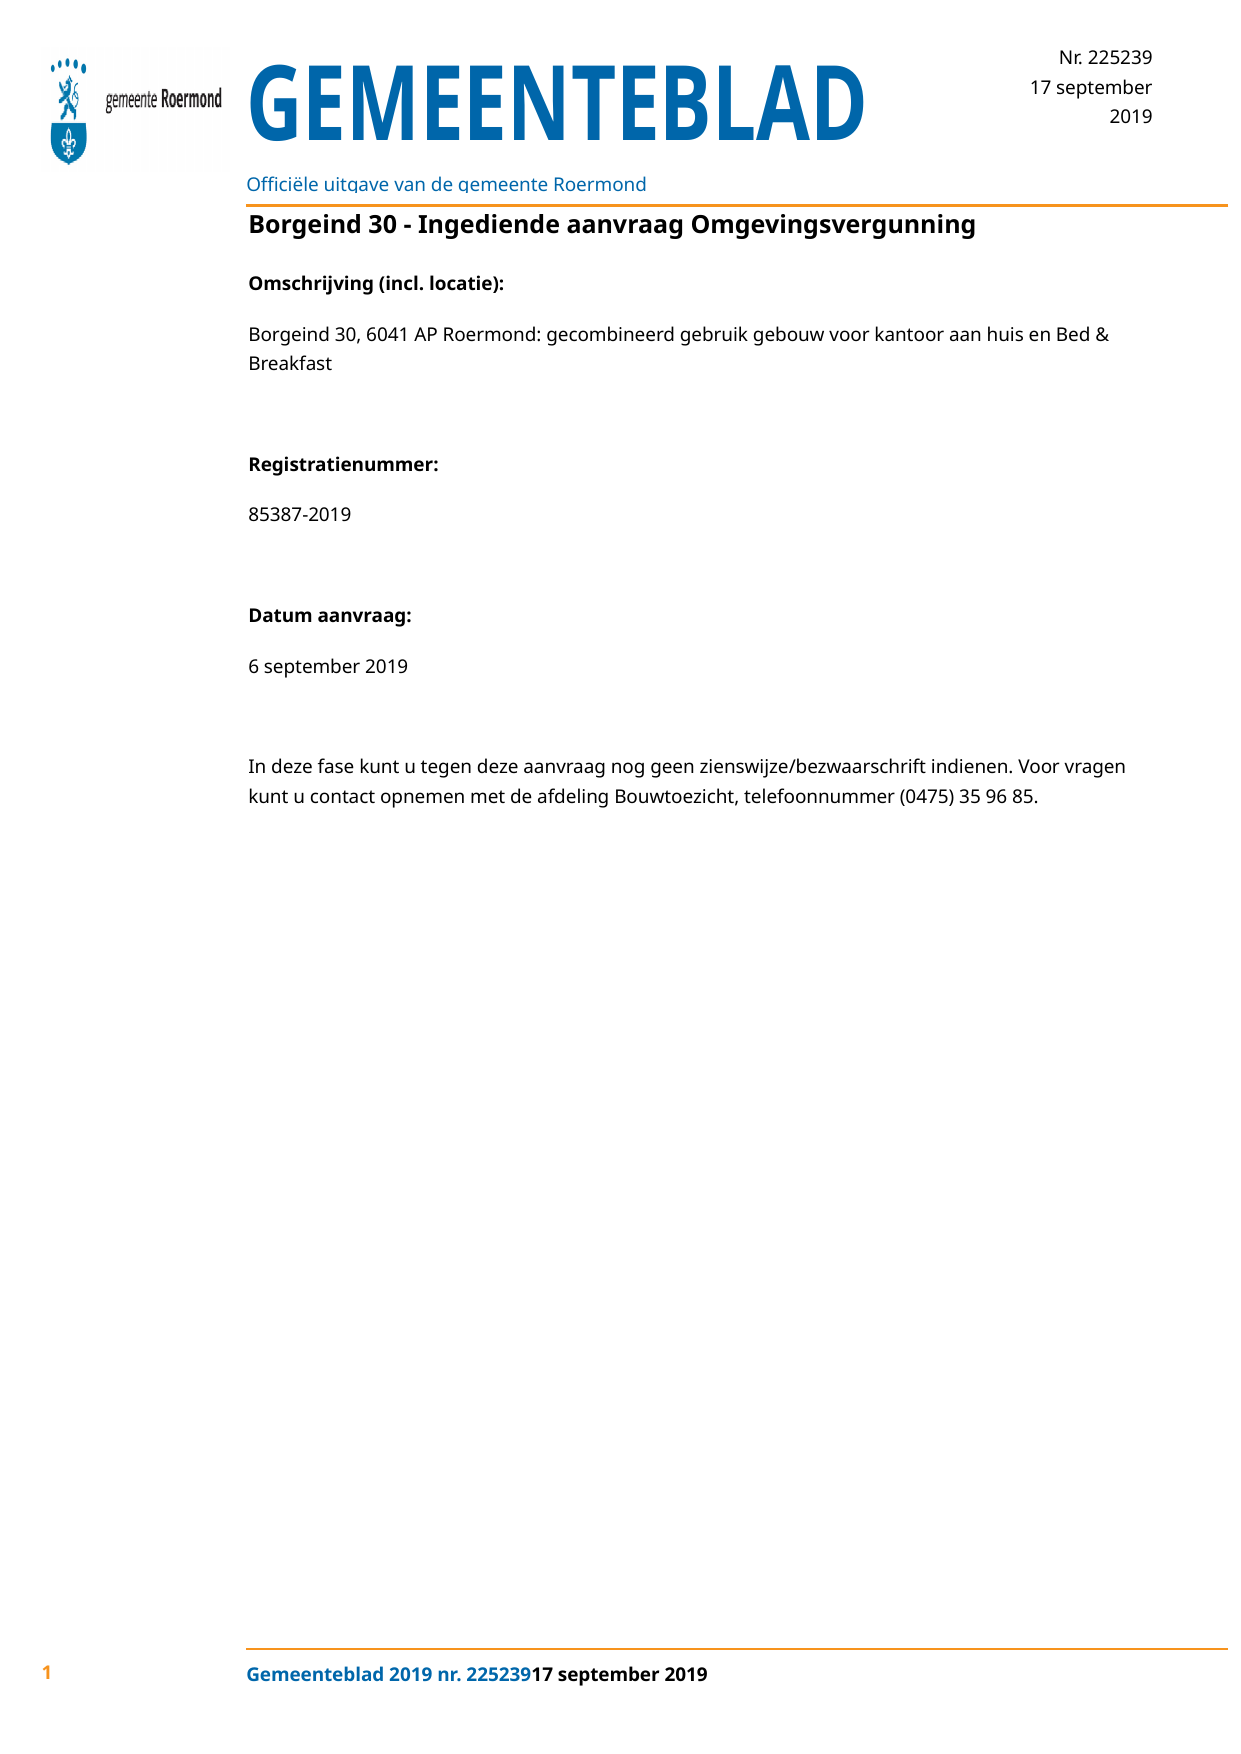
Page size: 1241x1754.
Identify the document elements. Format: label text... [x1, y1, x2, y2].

picture [41, 47, 231, 172]
text 85387-2019 [248, 502, 1152, 527]
text Borgeind 30 - Ingediende aanvraag Omgevingsvergunning [248, 207, 1152, 241]
text In deze fase kunt u tegen deze aanvraag nog geen zienswijze/bezwaarschrift indienen. Voor vragen kunt u contact opnemen met de afdeling Bouwtoezicht, telefoonnummer (0475) 35 96 85. [248, 754, 1152, 809]
text Borgeind 30, 6041 AP Roermond: gecombineerd gebruik gebouw voor kantoor aan huis en Bed & Breakfast [248, 321, 1152, 376]
text 6 september 2019 [248, 653, 1152, 678]
text Omschrijving (incl. locatie): [248, 270, 1152, 296]
text Datum aanvraag: [248, 602, 1152, 628]
text Registratienummer: [248, 451, 1152, 477]
